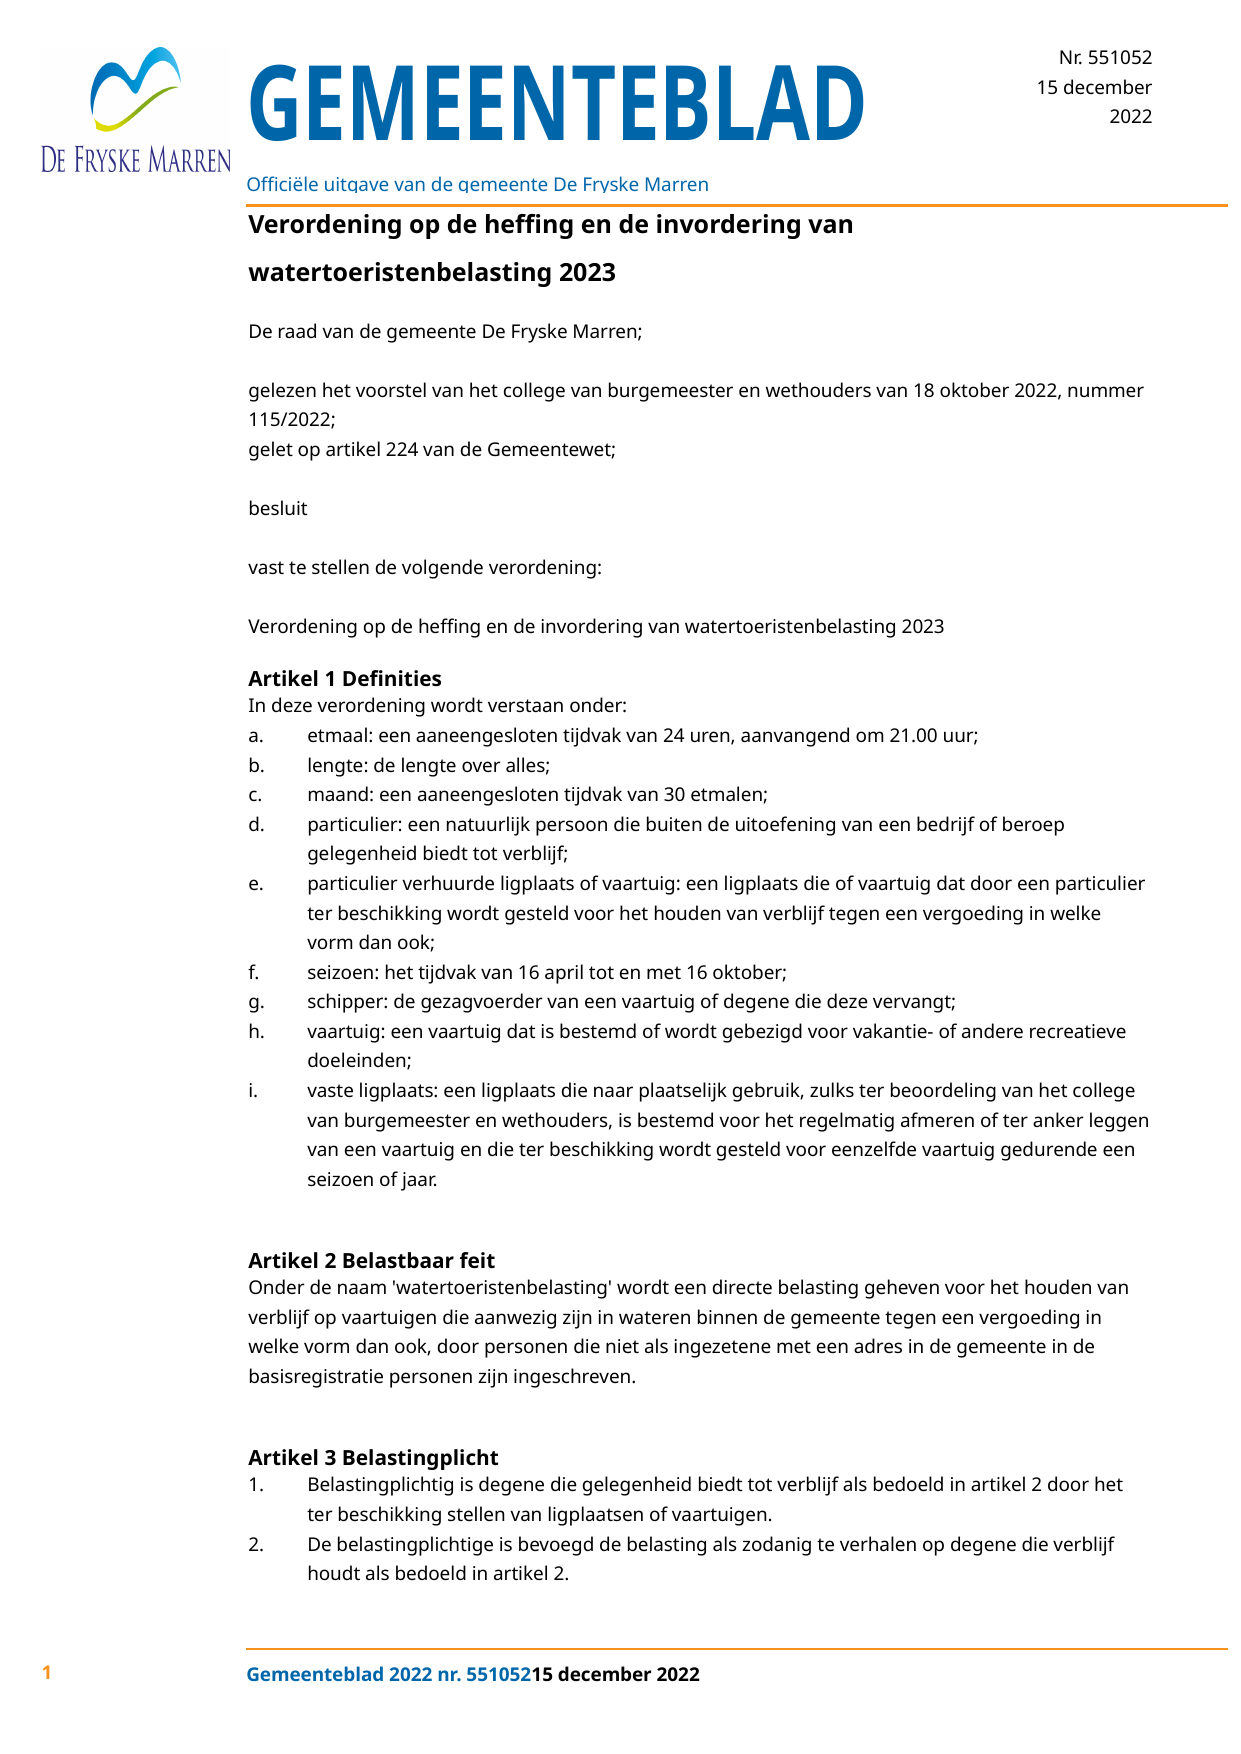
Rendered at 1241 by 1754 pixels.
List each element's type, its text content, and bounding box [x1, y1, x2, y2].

text Verordening op de heffing en de invordering van watertoeristenbelasting 2023 [248, 614, 1152, 639]
text Verordening op de heffing en de invordering van watertoeristenbelasting 2023 [248, 207, 1152, 288]
list seizoen: het tijdvak van 16 april tot en met 16 oktober; [248, 959, 1152, 984]
list particulier: een natuurlijk persoon die buiten de uitoefening van een bedrijf of beroep gelegenheid biedt tot verblijf; [248, 811, 1152, 866]
list vaste ligplaats: een ligplaats die naar plaatselijk gebruik, zulks ter beoordeling van het college van burgemeester en wethouders, is bestemd voor het regelmatig afmeren of ter anker leggen van een vaartuig en die ter beschikking wordt gesteld voor eenzelfde vaartuig gedurende een seizoen of jaar. [248, 1077, 1152, 1192]
list maand: een aaneengesloten tijdvak van 30 etmalen; [248, 781, 1152, 807]
list vaartuig: een vaartuig dat is bestemd of wordt gebezigd voor vakantie- of andere recreatieve doeleinden; [248, 1018, 1152, 1073]
text besluit [248, 495, 1152, 521]
text gelezen het voorstel van het college van burgemeester en wethouders van 18 oktober 2022, nummer 115/2022; [248, 377, 1152, 432]
text gelet op artikel 224 van de Gemeentewet; [248, 436, 1152, 462]
list schipper: de gezagvoerder van een vaartuig of degene die deze vervangt; [248, 988, 1152, 1014]
list lengte: de lengte over alles; [248, 752, 1152, 777]
picture [41, 47, 231, 172]
text Onder de naam 'watertoeristenbelasting' wordt een directe belasting geheven voor het houden van verblijf op vaartuigen die aanwezig zijn in wateren binnen de gemeente tegen een vergoeding in welke vorm dan ook, door personen die niet als ingezetene met een adres in de gemeente in de basisregistratie personen zijn ingeschreven. [248, 1274, 1152, 1389]
text De raad van de gemeente De Fryske Marren; [248, 318, 1152, 344]
text vast te stellen de volgende verordening: [248, 554, 1152, 580]
list particulier verhuurde ligplaats of vaartuig: een ligplaats die of vaartuig dat door een particulier ter beschikking wordt gesteld voor het houden van verblijf tegen een vergoeding in welke vorm dan ook; [248, 870, 1152, 955]
text Artikel 1 Definities [248, 664, 1152, 693]
list De belastingplichtige is bevoegd de belasting als zodanig te verhalen op degene die verblijf houdt als bedoeld in artikel 2. [248, 1531, 1152, 1586]
text In deze verordening wordt verstaan onder: [248, 693, 1152, 718]
list etmaal: een aaneengesloten tijdvak van 24 uren, aanvangend om 21.00 uur; [248, 722, 1152, 748]
text Artikel 3 Belastingplicht [248, 1443, 1152, 1472]
text Artikel 2 Belastbaar feit [248, 1246, 1152, 1274]
list Belastingplichtig is degene die gelegenheid biedt tot verblijf als bedoeld in artikel 2 door het ter beschikking stellen van ligplaatsen of vaartuigen. [248, 1472, 1152, 1527]
